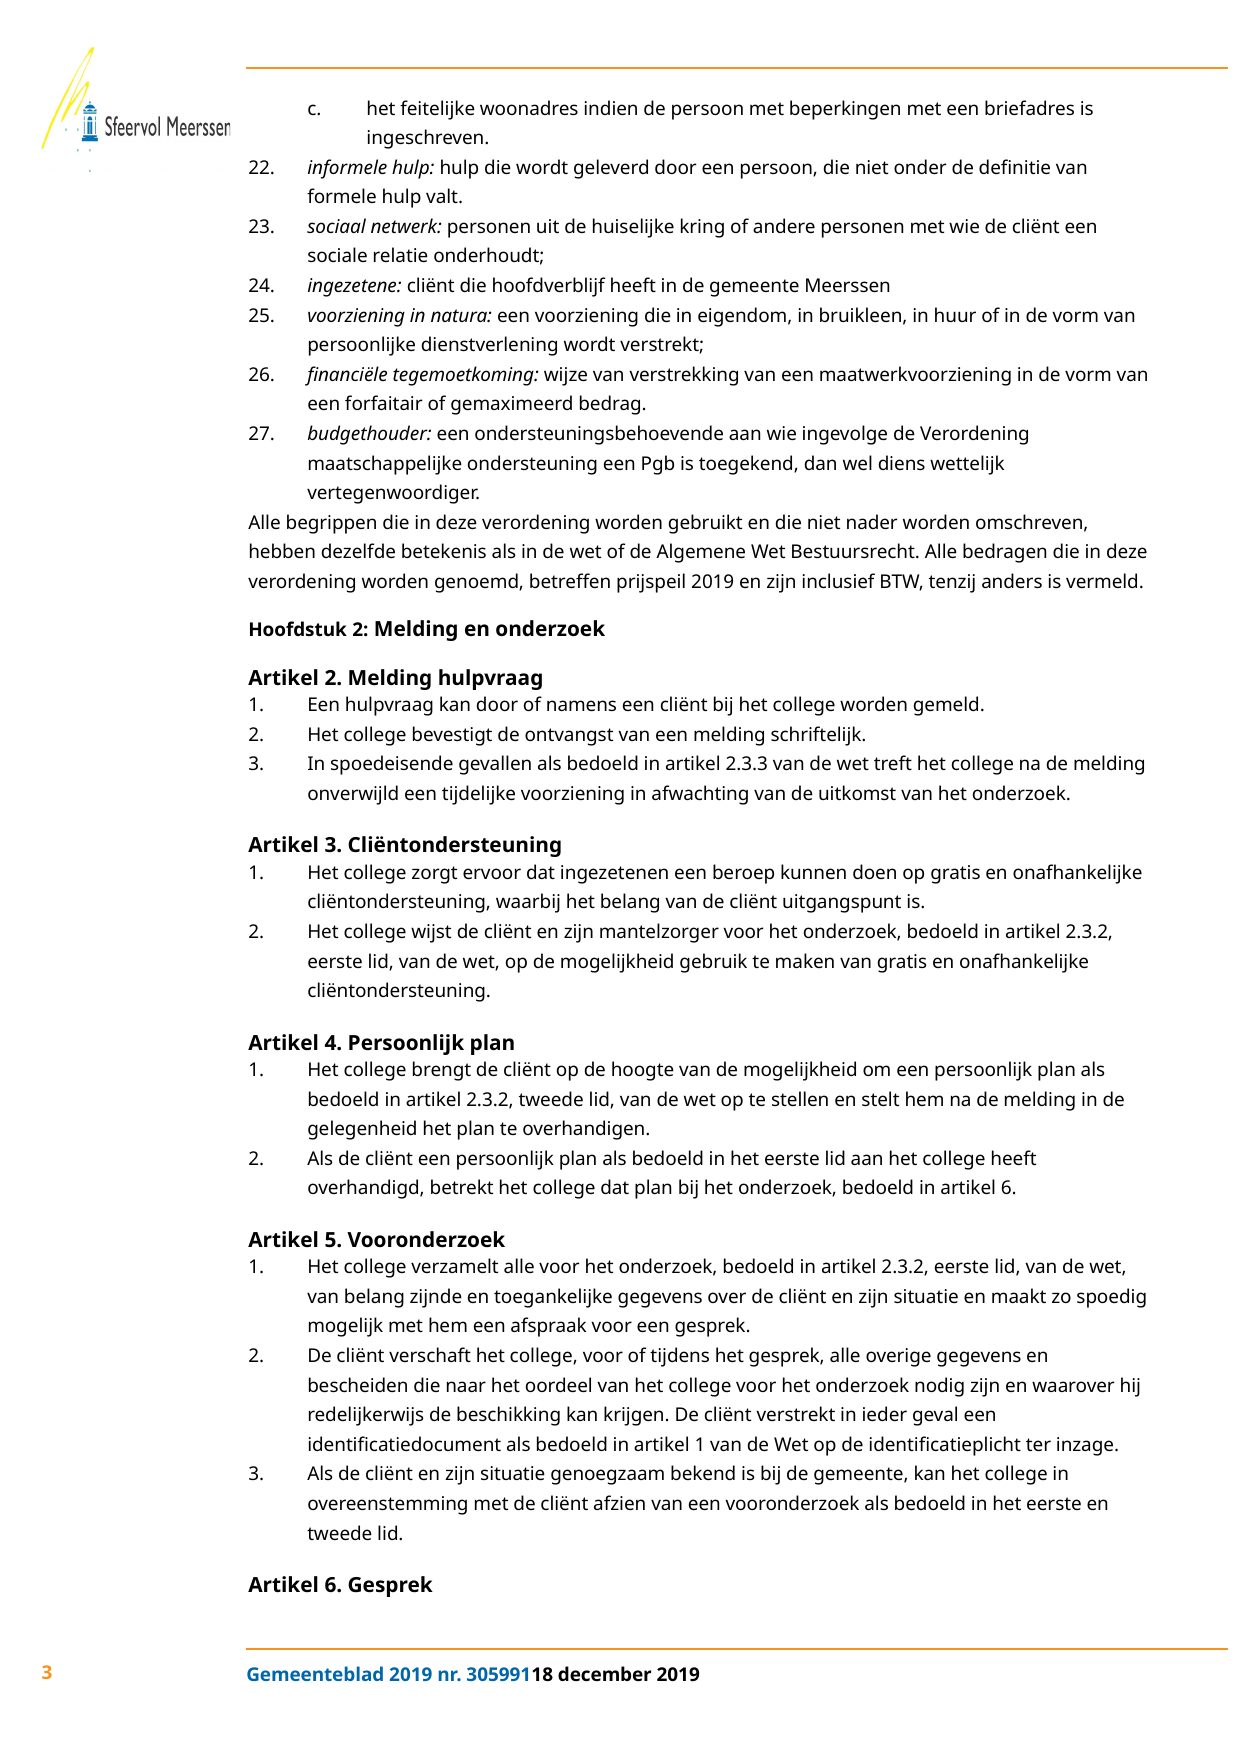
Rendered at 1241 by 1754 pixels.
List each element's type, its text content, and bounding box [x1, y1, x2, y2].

list Het college brengt de cliënt op de hoogte van de mogelijkheid om een persoonlijk plan als bedoeld in artikel 2.3.2, tweede lid, van de wet op te stellen en stelt hem na de melding in de gelegenheid het plan te overhandigen. [248, 1056, 1152, 1141]
list Het college verzamelt alle voor het onderzoek, bedoeld in artikel 2.3.2, eerste lid, van de wet, van belang zijnde en toegankelijke gegevens over de cliënt en zijn situatie en maakt zo spoedig mogelijk met hem een afspraak voor een gesprek. [248, 1253, 1152, 1338]
list Het college zorgt ervoor dat ingezetenen een beroep kunnen doen op gratis en onafhankelijke cliëntondersteuning, waarbij het belang van de cliënt uitgangspunt is. [248, 859, 1152, 914]
text Hoofdstuk 2: Melding en onderzoek [248, 614, 1152, 642]
list Als de cliënt een persoonlijk plan als bedoeld in het eerste lid aan het college heeft overhandigd, betrekt het college dat plan bij het onderzoek, bedoeld in artikel 6. [248, 1145, 1152, 1200]
list ingezetene: cliënt die hoofdverblijf heeft in de gemeente Meerssen [248, 272, 1152, 298]
list In spoedeisende gevallen als bedoeld in artikel 2.3.3 van de wet treft het college na de melding onverwijld een tijdelijke voorziening in afwachting van de uitkomst van het onderzoek. [248, 751, 1152, 806]
text Artikel 3. Cliëntondersteuning [248, 831, 1152, 859]
list financiële tegemoetkoming: wijze van verstrekking van een maatwerkvoorziening in de vorm van een forfaitair of gemaximeerd bedrag. [248, 361, 1152, 416]
text Artikel 4. Persoonlijk plan [248, 1028, 1152, 1056]
picture [41, 47, 231, 172]
list Het college bevestigt de ontvangst van een melding schriftelijk. [248, 721, 1152, 747]
text Artikel 5. Vooronderzoek [248, 1225, 1152, 1253]
list informele hulp: hulp die wordt geleverd door een persoon, die niet onder de definitie van formele hulp valt. [248, 154, 1152, 209]
list sociaal netwerk: personen uit de huiselijke kring of andere personen met wie de cliënt een sociale relatie onderhoudt; [248, 213, 1152, 268]
list Het college wijst de cliënt en zijn mantelzorger voor het onderzoek, bedoeld in artikel 2.3.2, eerste lid, van de wet, op de mogelijkheid gebruik te maken van gratis en onafhankelijke cliëntondersteuning. [248, 918, 1152, 1003]
list voorziening in natura: een voorziening die in eigendom, in bruikleen, in huur of in de vorm van persoonlijke dienstverlening wordt verstrekt; [248, 302, 1152, 357]
text Artikel 2. Melding hulpvraag [248, 663, 1152, 691]
list De cliënt verschaft het college, voor of tijdens het gesprek, alle overige gegevens en bescheiden die naar het oordeel van het college voor het onderzoek nodig zijn en waarover hij redelijkerwijs de beschikking kan krijgen. De cliënt verstrekt in ieder geval een identificatiedocument als bedoeld in artikel 1 van de Wet op de identificatieplicht ter inzage. [248, 1342, 1152, 1457]
list Een hulpvraag kan door of namens een cliënt bij het college worden gemeld. [248, 691, 1152, 717]
list Als de cliënt en zijn situatie genoegzaam bekend is bij de gemeente, kan het college in overeenstemming met de cliënt afzien van een vooronderzoek als bedoeld in het eerste en tweede lid. [248, 1461, 1152, 1545]
text Artikel 6. Gesprek [248, 1570, 1152, 1598]
text Alle begrippen die in deze verordening worden gebruikt en die niet nader worden omschreven, hebben dezelfde betekenis als in de wet of de Algemene Wet Bestuursrecht. Alle bedragen die in deze verordening worden genoemd, betreffen prijspeil 2019 en zijn inclusief BTW, tenzij anders is vermeld. [248, 509, 1152, 594]
list budgethouder: een ondersteuningsbehoevende aan wie ingevolge de Verordening maatschappelijke ondersteuning een Pgb is toegekend, dan wel diens wettelijk vertegenwoordiger. [248, 420, 1152, 505]
list het feitelijke woonadres indien de persoon met beperkingen met een briefadres is ingeschreven. [307, 95, 1152, 150]
